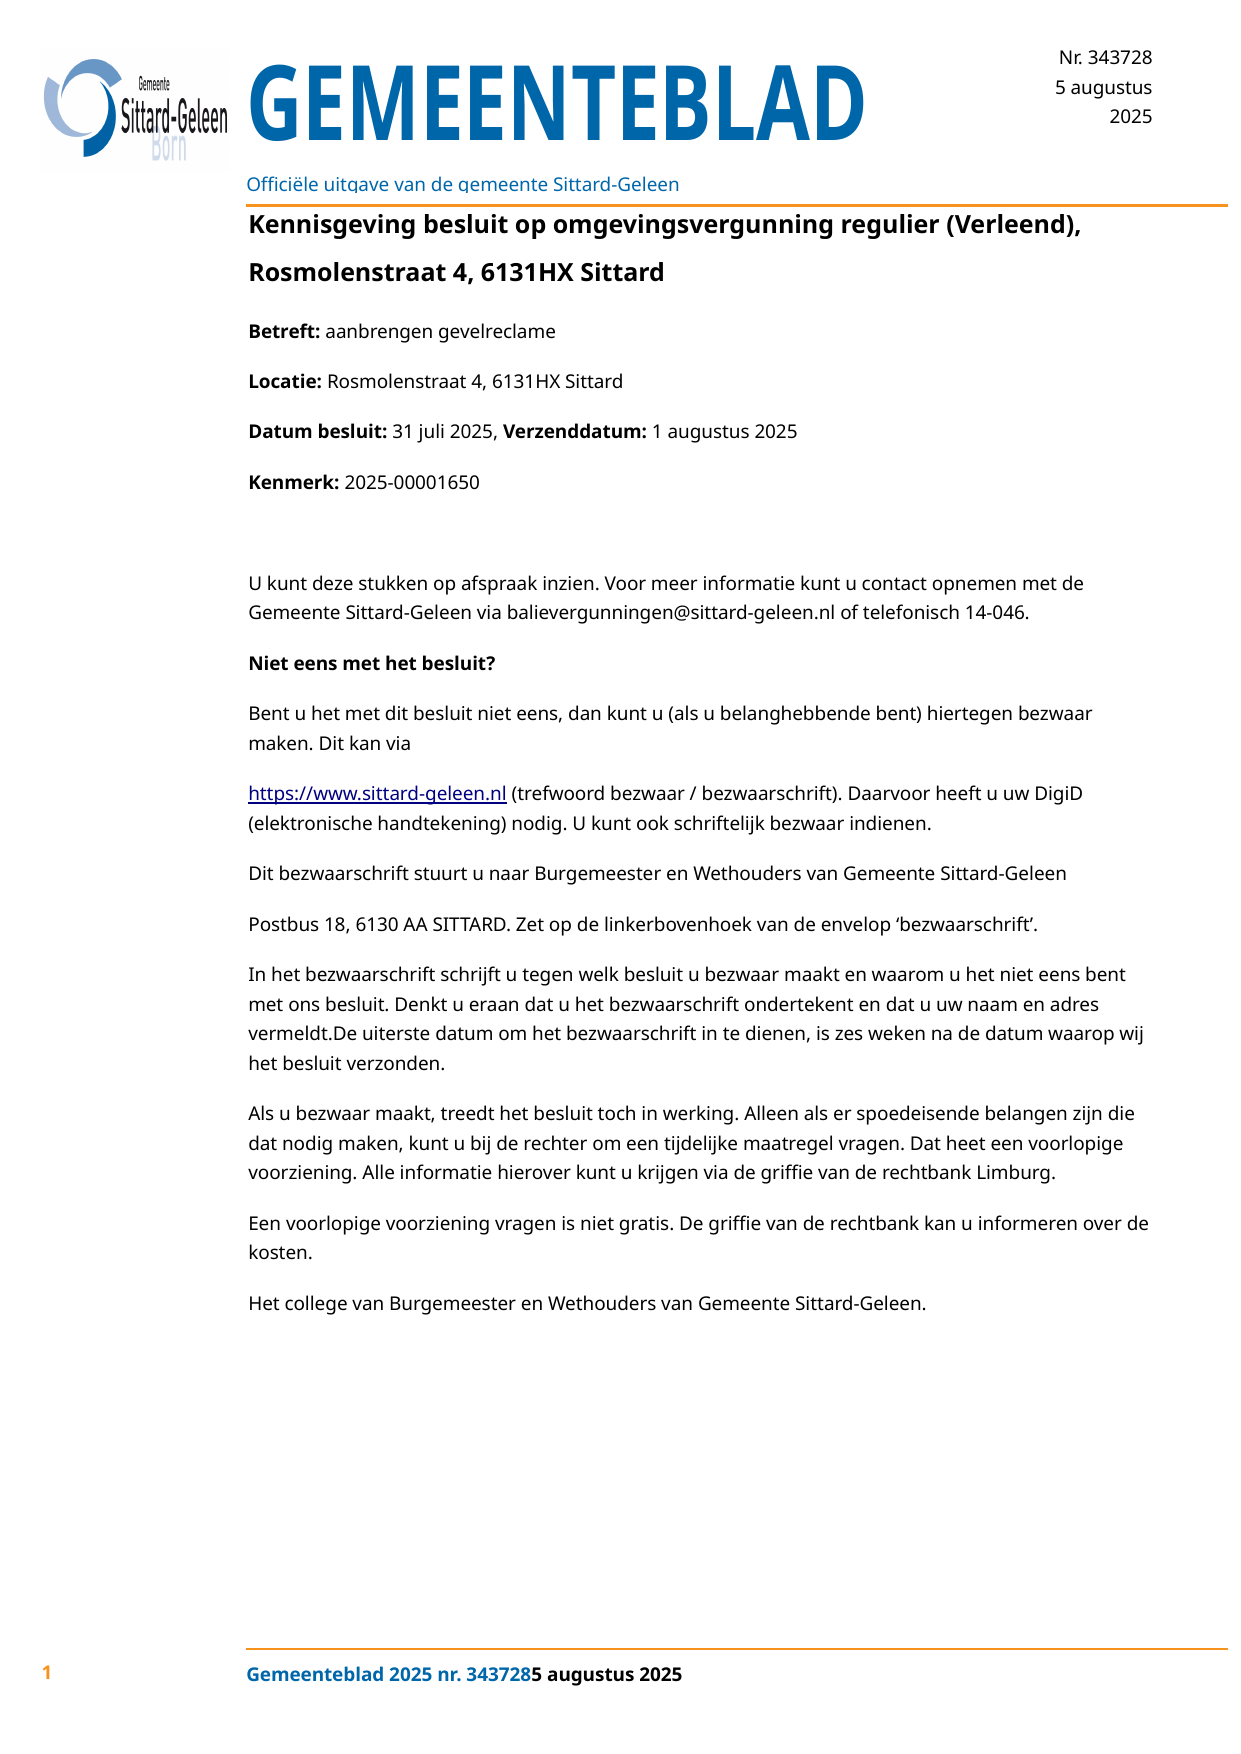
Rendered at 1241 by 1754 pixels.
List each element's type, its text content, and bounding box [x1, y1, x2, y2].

text Bent u het met dit besluit niet eens, dan kunt u (als u belanghebbende bent) hiertegen bezwaar maken. Dit kan via [248, 700, 1152, 756]
text Niet eens met het besluit? [248, 650, 1152, 676]
text Locatie: Rosmolenstraat 4, 6131HX Sittard [248, 368, 1152, 394]
text Betreft: aanbrengen gevelreclame [248, 318, 1152, 344]
text Als u bezwaar maakt, treedt het besluit toch in werking. Alleen als er spoedeisende belangen zijn die dat nodig maken, kunt u bij de rechter om een tijdelijke maatregel vragen. Dat heet een voorlopige voorziening. Alle informatie hierover kunt u krijgen via de griffie van de rechtbank Limburg. [248, 1100, 1152, 1185]
text https://www.sittard-geleen.nl (trefwoord bezwaar / bezwaarschrift). Daarvoor heeft u uw DigiD (elektronische handtekening) nodig. U kunt ook schriftelijk bezwaar indienen. [248, 780, 1152, 836]
text Dit bezwaarschrift stuurt u naar Burgemeester en Wethouders van Gemeente Sittard-Geleen [248, 860, 1152, 886]
text Kennisgeving besluit op omgevingsvergunning regulier (Verleend), Rosmolenstraat 4, 6131HX Sittard [248, 207, 1152, 288]
text In het bezwaarschrift schrijft u tegen welk besluit u bezwaar maakt en waarom u het niet eens bent met ons besluit. Denkt u eraan dat u het bezwaarschrift ondertekent en dat u uw naam en adres vermeldt.De uiterste datum om het bezwaarschrift in te dienen, is zes weken na de datum waarop wij het besluit verzonden. [248, 961, 1152, 1076]
text Het college van Burgemeester en Wethouders van Gemeente Sittard-Geleen. [248, 1290, 1152, 1316]
picture [41, 47, 231, 172]
text Kenmerk: 2025-00001650 [248, 469, 1152, 495]
text Postbus 18, 6130 AA SITTARD. Zet op de linkerbovenhoek van de envelop ‘bezwaarschrift’. [248, 911, 1152, 937]
text Datum besluit: 31 juli 2025, Verzenddatum: 1 augustus 2025 [248, 419, 1152, 444]
text Een voorlopige voorziening vragen is niet gratis. De griffie van de rechtbank kan u informeren over de kosten. [248, 1210, 1152, 1265]
text U kunt deze stukken op afspraak inzien. Voor meer informatie kunt u contact opnemen met de Gemeente Sittard-Geleen via balievergunningen@sittard-geleen.nl of telefonisch 14-046. [248, 570, 1152, 625]
